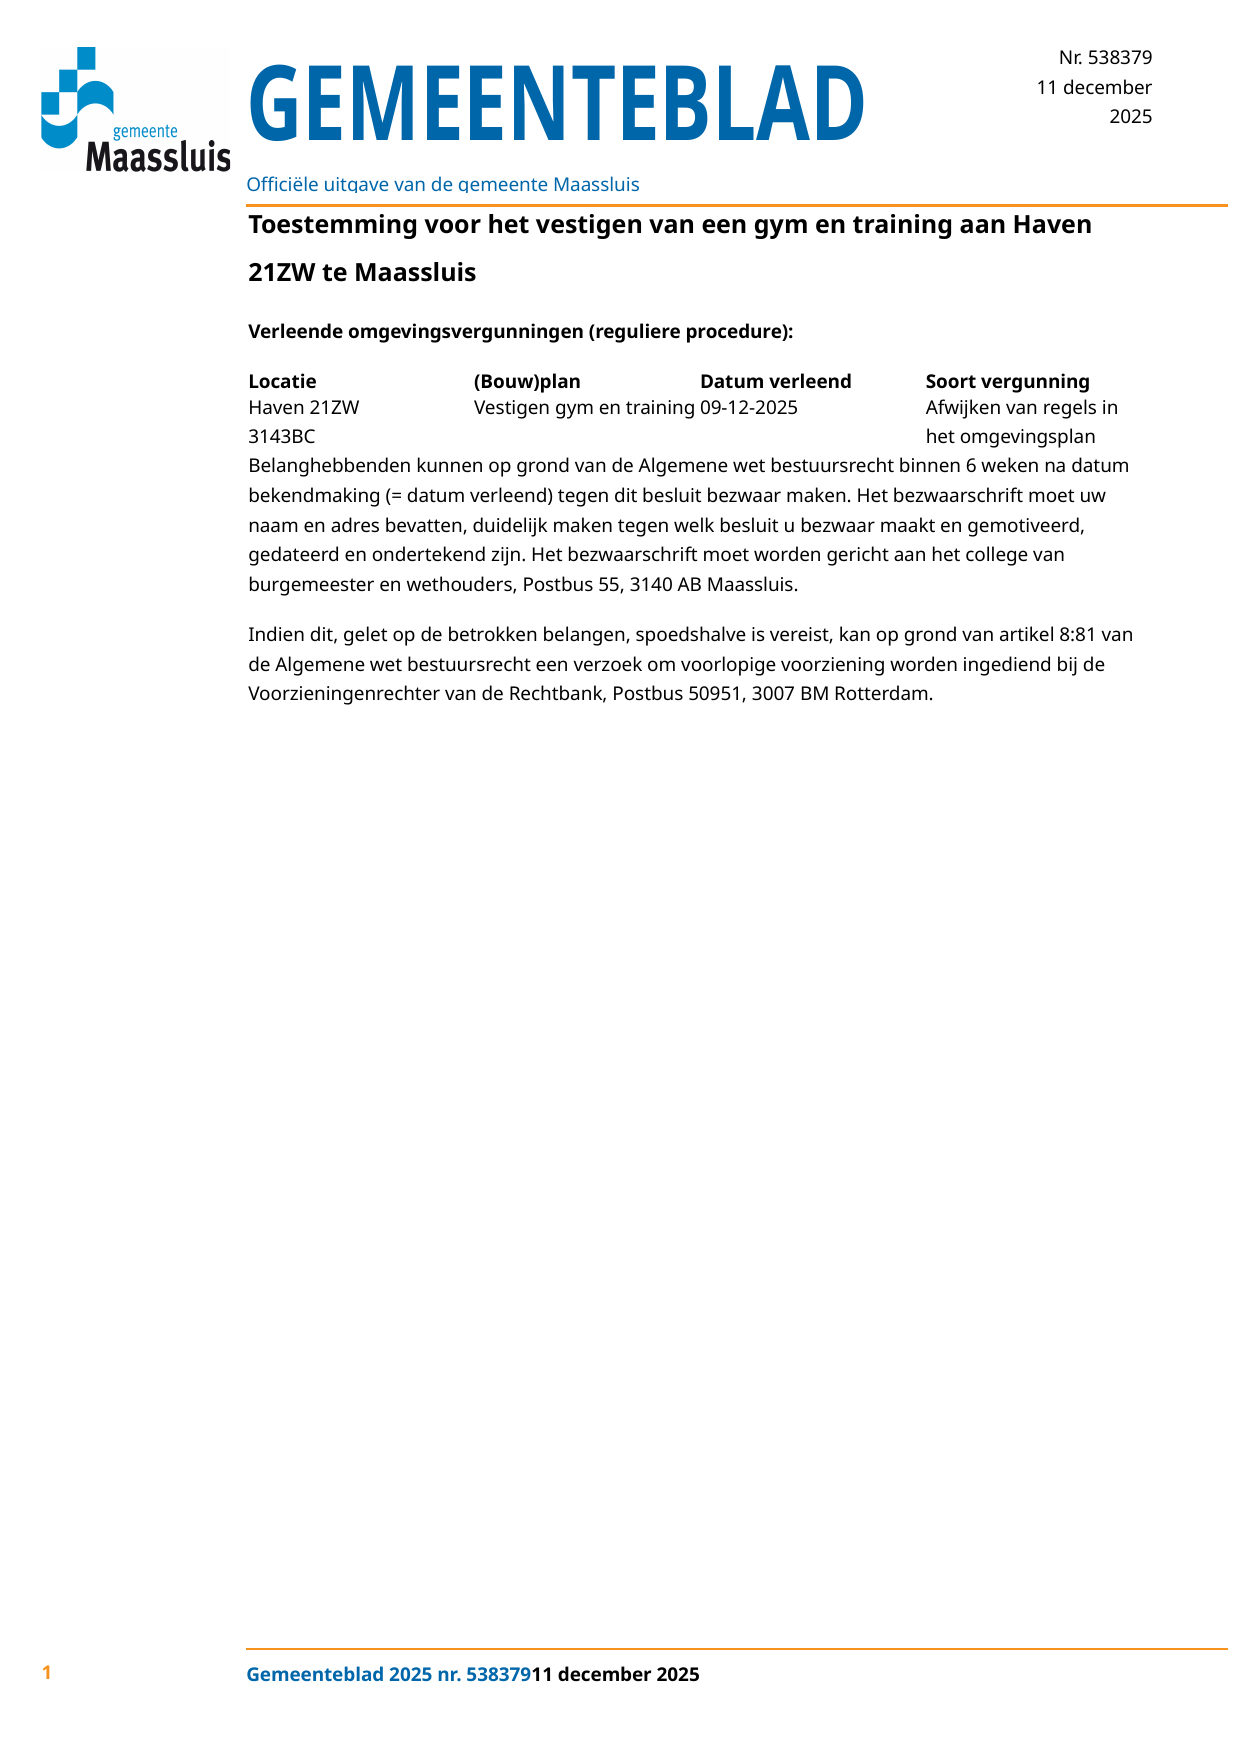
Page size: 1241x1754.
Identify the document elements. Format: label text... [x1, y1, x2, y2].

text Belanghebbenden kunnen op grond van de Algemene wet bestuursrecht binnen 6 weken na datum bekendmaking (= datum verleend) tegen dit besluit bezwaar maken. Het bezwaarschrift moet uw naam en adres bevatten, duidelijk maken tegen welk besluit u bezwaar maakt en gemotiveerd, gedateerd en ondertekend zijn. Het bezwaarschrift moet worden gericht aan het college van burgemeester en wethouders, Postbus 55, 3140 AB Maassluis. [248, 453, 1152, 597]
table_cell Haven 21ZW 3143BC [248, 394, 474, 449]
table_cell 09-12-2025 [700, 394, 926, 449]
table_cell Vestigen gym en training [474, 394, 700, 449]
table_header (Bouw)plan [474, 369, 700, 394]
table_header Datum verleend [700, 369, 926, 394]
text Indien dit, gelet op de betrokken belangen, spoedshalve is vereist, kan op grond van artikel 8:81 van de Algemene wet bestuursrecht een verzoek om voorlopige voorziening worden ingediend bij de Voorzieningenrechter van de Rechtbank, Postbus 50951, 3007 BM Rotterdam. [248, 621, 1152, 706]
table_header Locatie [248, 369, 474, 394]
text Verleende omgevingsvergunningen (reguliere procedure): [248, 318, 1152, 344]
text Toestemming voor het vestigen van een gym en training aan Haven 21ZW te Maassluis [248, 207, 1152, 288]
picture [41, 47, 77, 92]
picture [41, 47, 231, 172]
table_cell Afwijken van regels in het omgevingsplan [926, 394, 1152, 449]
table_header Soort vergunning [926, 369, 1152, 394]
